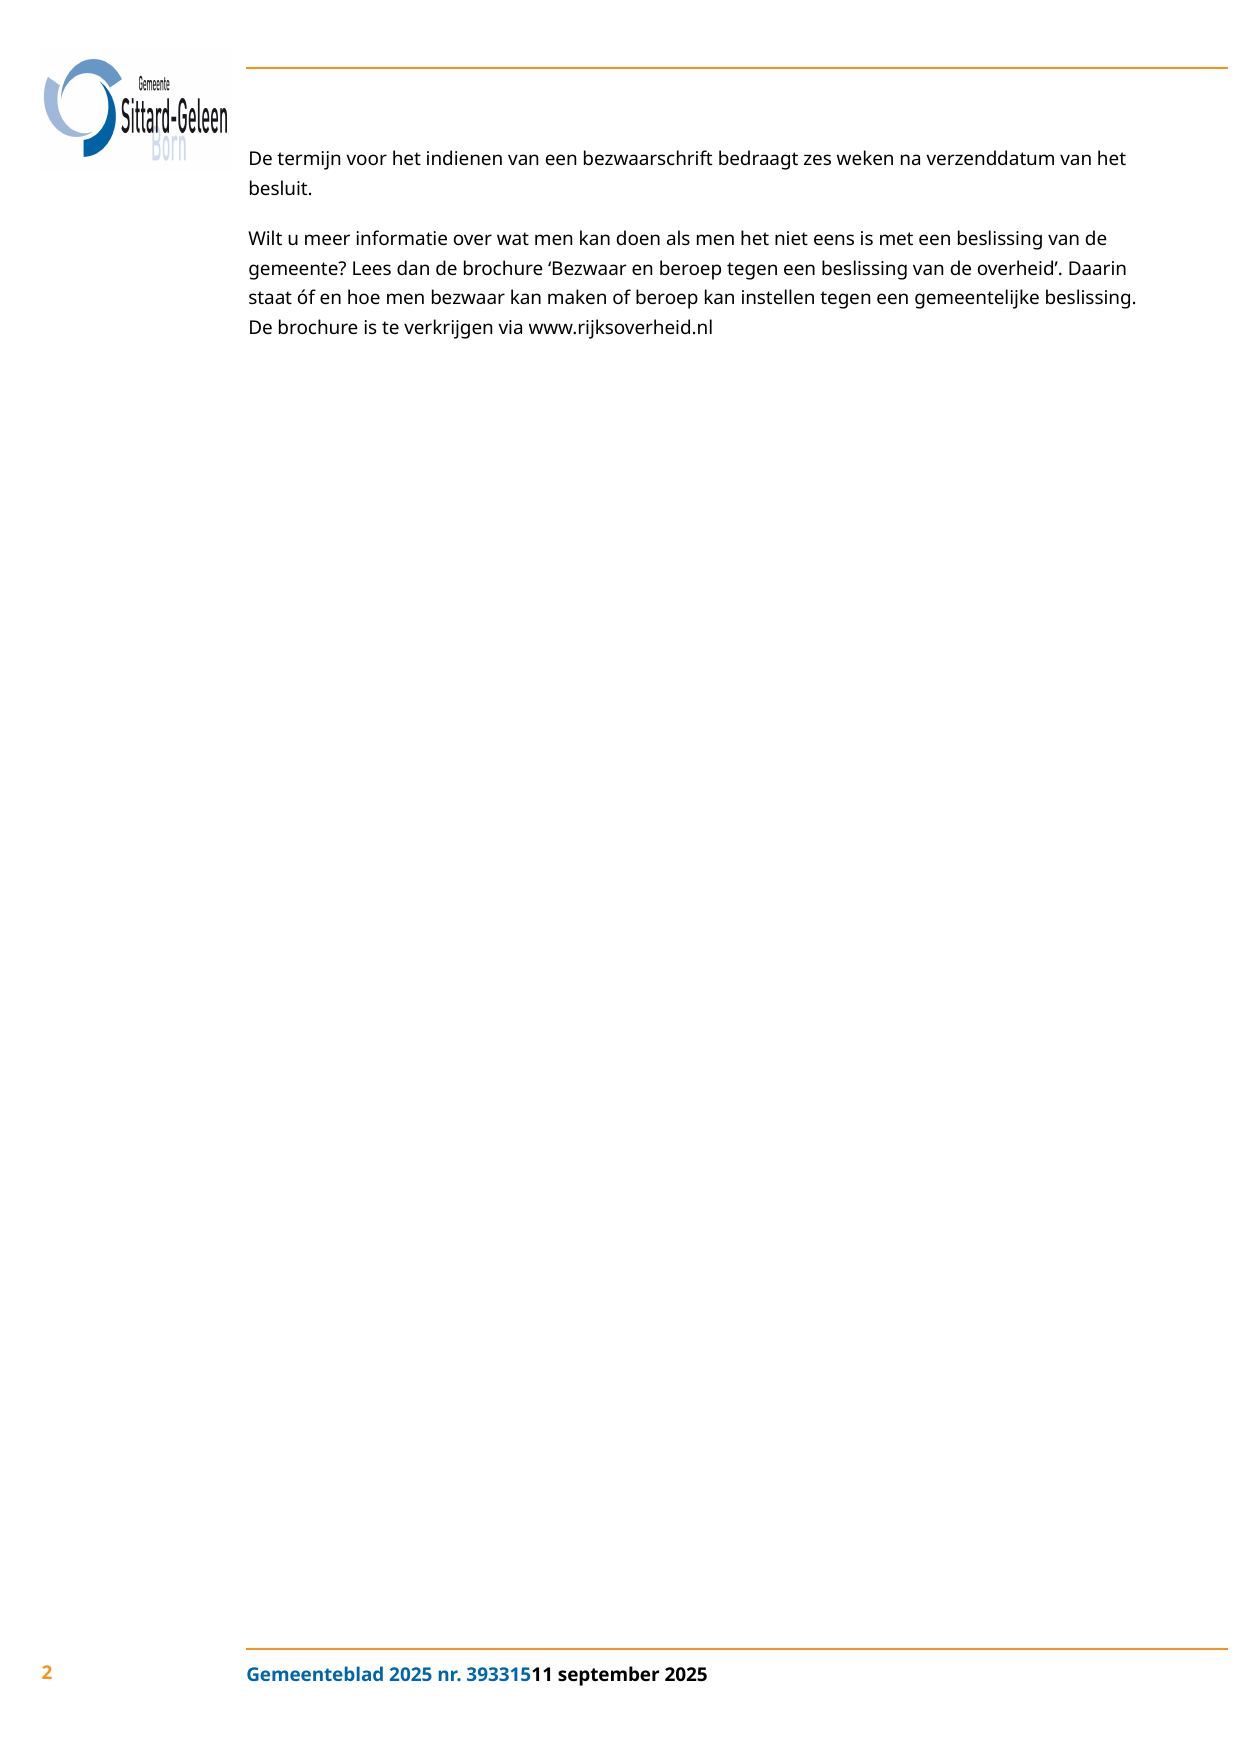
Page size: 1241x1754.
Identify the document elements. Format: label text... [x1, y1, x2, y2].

text De termijn voor het indienen van een bezwaarschrift bedraagt zes weken na verzenddatum van het besluit. [248, 145, 1152, 201]
picture [41, 47, 231, 172]
text Wilt u meer informatie over wat men kan doen als men het niet eens is met een beslissing van de gemeente? Lees dan de brochure ‘Bezwaar en beroep tegen een beslissing van de overheid’. Daarin staat óf en hoe men bezwaar kan maken of beroep kan instellen tegen een gemeentelijke beslissing. De brochure is te verkrijgen via www.rijksoverheid.nl [248, 225, 1152, 340]
